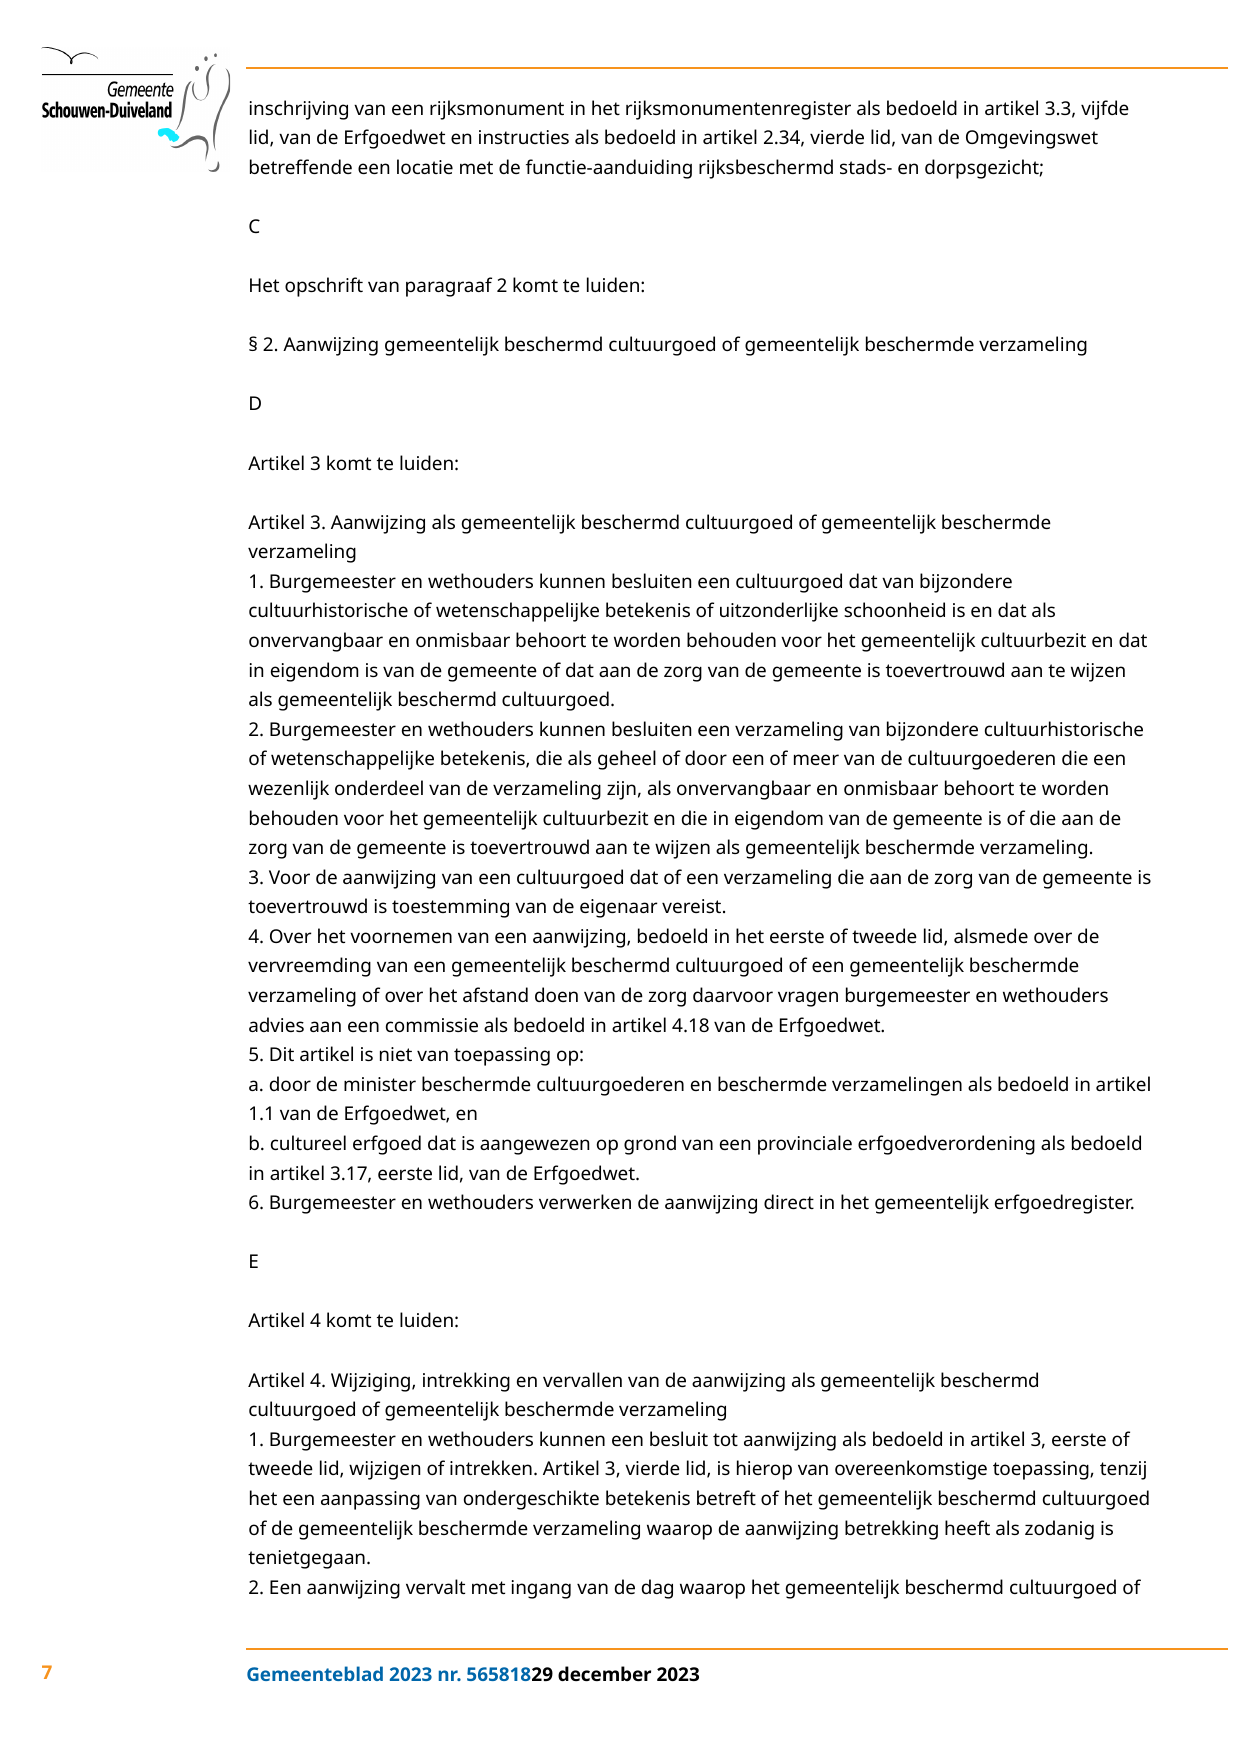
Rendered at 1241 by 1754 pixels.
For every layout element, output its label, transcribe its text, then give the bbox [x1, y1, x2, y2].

text Artikel 4. Wijziging, intrekking en vervallen van de aanwijzing als gemeentelijk beschermd cultuurgoed of gemeentelijk beschermde verzameling [248, 1367, 1152, 1422]
text § 2. Aanwijzing gemeentelijk beschermd cultuurgoed of gemeentelijk beschermde verzameling [248, 331, 1152, 357]
text Artikel 3 komt te luiden: [248, 450, 1152, 476]
text 1. Burgemeester en wethouders kunnen besluiten een cultuurgoed dat van bijzondere cultuurhistorische of wetenschappelijke betekenis of uitzonderlijke schoonheid is en dat als onvervangbaar en onmisbaar behoort te worden behouden voor het gemeentelijk cultuurbezit en dat in eigendom is van de gemeente of dat aan de zorg van de gemeente is toevertrouwd aan te wijzen als gemeentelijk beschermd cultuurgoed. [248, 568, 1152, 712]
text 6. Burgemeester en wethouders verwerken de aanwijzing direct in het gemeentelijk erfgoedregister. [248, 1189, 1152, 1215]
text 2. Een aanwijzing vervalt met ingang van de dag waarop het gemeentelijk beschermd cultuurgoed of [248, 1574, 1152, 1600]
text E [248, 1248, 1152, 1274]
text Artikel 3. Aanwijzing als gemeentelijk beschermd cultuurgoed of gemeentelijk beschermde verzameling [248, 509, 1152, 564]
text D [248, 391, 1152, 416]
text b. cultureel erfgoed dat is aangewezen op grond van een provinciale erfgoedverordening als bedoeld in artikel 3.17, eerste lid, van de Erfgoedwet. [248, 1130, 1152, 1186]
text 2. Burgemeester en wethouders kunnen besluiten een verzameling van bijzondere cultuurhistorische of wetenschappelijke betekenis, die als geheel of door een of meer van de cultuurgoederen die een wezenlijk onderdeel van de verzameling zijn, als onvervangbaar en onmisbaar behoort te worden behouden voor het gemeentelijk cultuurbezit en die in eigendom van de gemeente is of die aan de zorg van de gemeente is toevertrouwd aan te wijzen als gemeentelijk beschermde verzameling. [248, 716, 1152, 860]
text 4. Over het voornemen van een aanwijzing, bedoeld in het eerste of tweede lid, alsmede over de vervreemding van een gemeentelijk beschermd cultuurgoed of een gemeentelijk beschermde verzameling of over het afstand doen van de zorg daarvoor vragen burgemeester en wethouders advies aan een commissie als bedoeld in artikel 4.18 van de Erfgoedwet. [248, 923, 1152, 1038]
text inschrijving van een rijksmonument in het rijksmonumentenregister als bedoeld in artikel 3.3, vijfde lid, van de Erfgoedwet en instructies als bedoeld in artikel 2.34, vierde lid, van de Omgevingswet betreffende een locatie met de functie-aanduiding rijksbeschermd stads- en dorpsgezicht; [248, 95, 1152, 180]
picture [41, 47, 231, 172]
text 5. Dit artikel is niet van toepassing op: [248, 1041, 1152, 1067]
text a. door de minister beschermde cultuurgoederen en beschermde verzamelingen als bedoeld in artikel 1.1 van de Erfgoedwet, en [248, 1071, 1152, 1126]
text 3. Voor de aanwijzing van een cultuurgoed dat of een verzameling die aan de zorg van de gemeente is toevertrouwd is toestemming van de eigenaar vereist. [248, 864, 1152, 919]
text Het opschrift van paragraaf 2 komt te luiden: [248, 272, 1152, 298]
text C [248, 213, 1152, 239]
text 1. Burgemeester en wethouders kunnen een besluit tot aanwijzing als bedoeld in artikel 3, eerste of tweede lid, wijzigen of intrekken. Artikel 3, vierde lid, is hierop van overeenkomstige toepassing, tenzij het een aanpassing van ondergeschikte betekenis betreft of het gemeentelijk beschermd cultuurgoed of de gemeentelijk beschermde verzameling waarop de aanwijzing betrekking heeft als zodanig is tenietgegaan. [248, 1426, 1152, 1570]
text Artikel 4 komt te luiden: [248, 1308, 1152, 1333]
